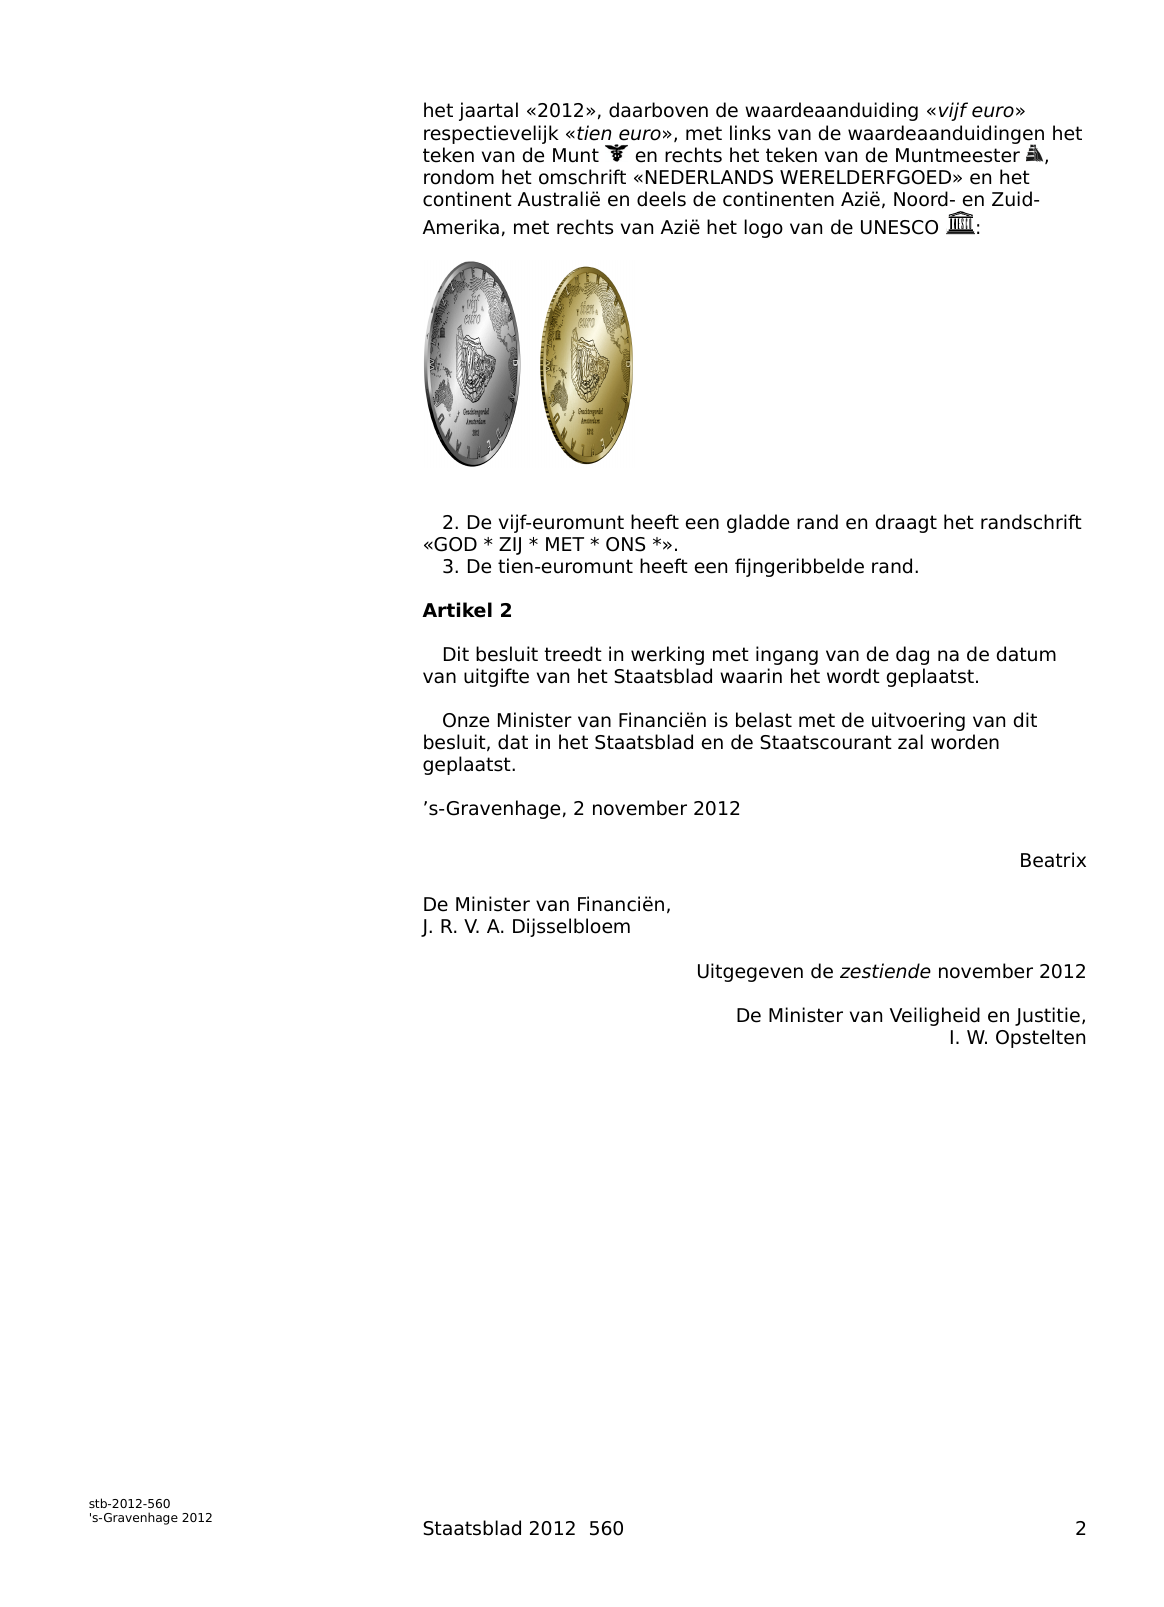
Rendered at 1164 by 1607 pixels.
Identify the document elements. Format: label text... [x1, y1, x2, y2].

text ’s-Gravenhage, 2 november 2012 [422, 798, 1087, 820]
text Dit besluit treedt in werking met ingang van de dag na de datum van uitgifte van het Staatsblad waarin het wordt geplaatst. [422, 644, 1087, 688]
subtitle Artikel 2 [422, 600, 1087, 622]
picture [1026, 144, 1044, 162]
text het jaartal «2012», daarboven de waardeaanduiding «vijf euro» respectievelijk «tien euro», met links van de waardeaanduidingen het teken van de Munt en rechts het teken van de Muntmeester , rondom het omschrift «NEDERLANDS WERELDERFGOED» en het continent Australië en deels de continenten Azië, Noord- en Zuid-Amerika, met rechts van Azië het logo van de UNESCO : [422, 100, 1087, 239]
picture [422, 260, 635, 468]
text 's-Gravenhage 2012 [88, 1511, 323, 1525]
picture [604, 144, 629, 162]
text Beatrix [422, 850, 1087, 872]
text 3. De tien-euromunt heeft een fijngeribbelde rand. [422, 556, 1087, 578]
text Onze Minister van Financiën is belast met de uitvoering van dit besluit, dat in het Staatsblad en de Staatscourant zal worden geplaatst. [422, 710, 1087, 776]
text Uitgegeven de zestiende november 2012 [422, 961, 1087, 982]
text De Minister van Financiën, J. R. V. A. Dijsselbloem [422, 894, 1087, 938]
text stb-2012-560 [88, 1497, 323, 1511]
text De Minister van Veiligheid en Justitie, I. W. Opstelten [422, 1005, 1087, 1049]
picture [945, 210, 975, 235]
text 2. De vijf-euromunt heeft een gladde rand en draagt het randschrift «GOD * ZIJ * MET * ONS *». [422, 512, 1087, 556]
